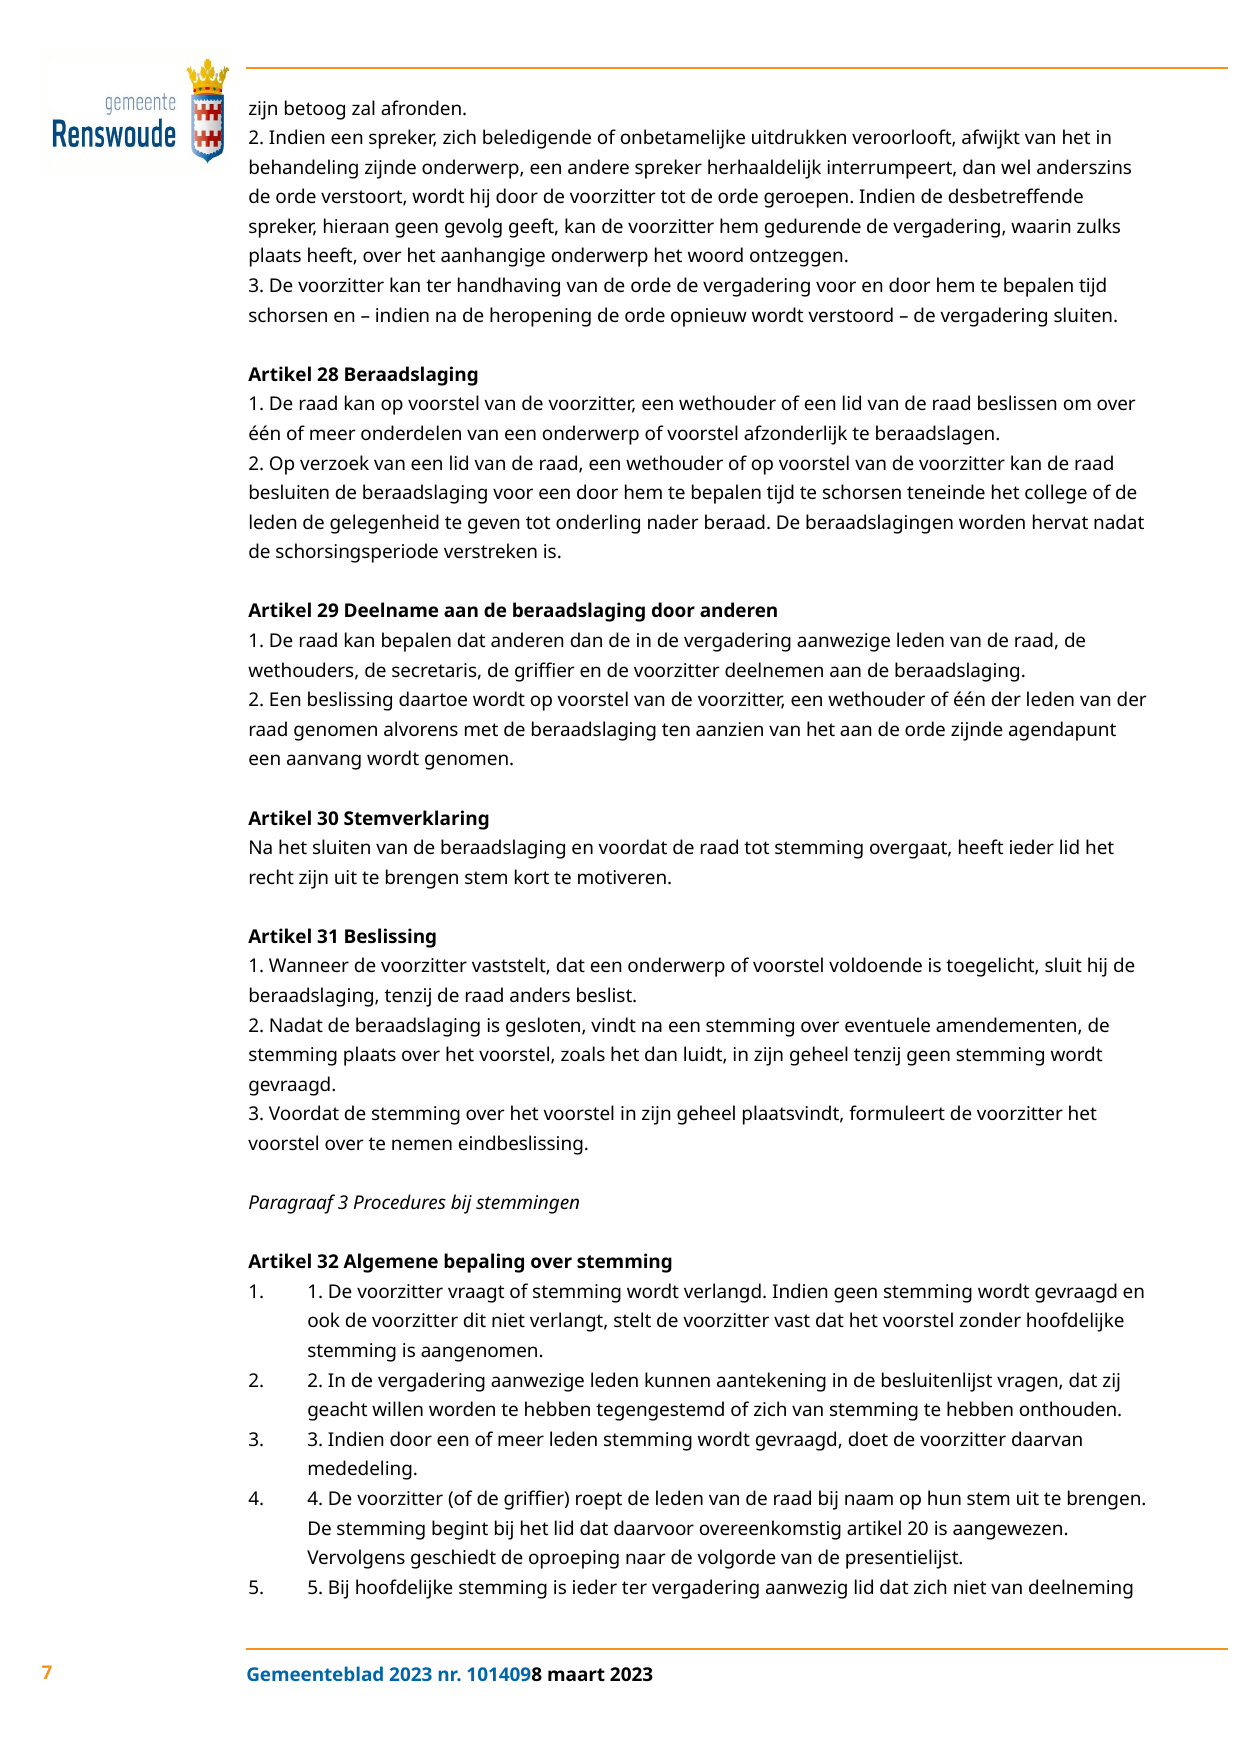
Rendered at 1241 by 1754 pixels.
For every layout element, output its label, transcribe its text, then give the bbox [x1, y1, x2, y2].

list 5. Bij hoofdelijke stemming is ieder ter vergadering aanwezig lid dat zich niet van deelneming [248, 1574, 1152, 1600]
text 2. Nadat de beraadslaging is gesloten, vindt na een stemming over eventuele amendementen, de stemming plaats over het voorstel, zoals het dan luidt, in zijn geheel tenzij geen stemming wordt gevraagd. [248, 1012, 1152, 1097]
text 1. De raad kan op voorstel van de voorzitter, een wethouder of een lid van de raad beslissen om over één of meer onderdelen van een onderwerp of voorstel afzonderlijk te beraadslagen. [248, 391, 1152, 446]
text Paragraaf 3 Procedures bij stemmingen [248, 1189, 1152, 1215]
text Artikel 32 Algemene bepaling over stemming [248, 1248, 1152, 1274]
text Artikel 30 Stemverklaring [248, 805, 1152, 831]
text 2. Op verzoek van een lid van de raad, een wethouder of op voorstel van de voorzitter kan de raad besluiten de beraadslaging voor een door hem te bepalen tijd te schorsen teneinde het college of de leden de gelegenheid te geven tot onderling nader beraad. De beraadslagingen worden hervat nadat de schorsingsperiode verstreken is. [248, 450, 1152, 564]
text zijn betoog zal afronden. [248, 95, 1152, 121]
text Artikel 31 Beslissing [248, 923, 1152, 949]
text 2. Een beslissing daartoe wordt op voorstel van de voorzitter, een wethouder of één der leden van der raad genomen alvorens met de beraadslaging ten aanzien van het aan de orde zijnde agendapunt een aanvang wordt genomen. [248, 686, 1152, 771]
picture [41, 47, 231, 172]
text 2. Indien een spreker, zich beledigende of onbetamelijke uitdrukken veroorlooft, afwijkt van het in behandeling zijnde onderwerp, een andere spreker herhaaldelijk interrumpeert, dan wel anderszins de orde verstoort, wordt hij door de voorzitter tot de orde geroepen. Indien de desbetreffende spreker, hieraan geen gevolg geeft, kan de voorzitter hem gedurende de vergadering, waarin zulks plaats heeft, over het aanhangige onderwerp het woord ontzeggen. [248, 124, 1152, 268]
text Na het sluiten van de beraadslaging en voordat de raad tot stemming overgaat, heeft ieder lid het recht zijn uit te brengen stem kort te motiveren. [248, 834, 1152, 890]
text 3. Voordat de stemming over het voorstel in zijn geheel plaatsvindt, formuleert de voorzitter het voorstel over te nemen eindbeslissing. [248, 1101, 1152, 1156]
list 2. In de vergadering aanwezige leden kunnen aantekening in de besluitenlijst vragen, dat zij geacht willen worden te hebben tegengestemd of zich van stemming te hebben onthouden. [248, 1367, 1152, 1422]
list 3. Indien door een of meer leden stemming wordt gevraagd, doet de voorzitter daarvan mededeling. [248, 1426, 1152, 1481]
text Artikel 29 Deelname aan de beraadslaging door anderen [248, 598, 1152, 623]
text 1. De raad kan bepalen dat anderen dan de in de vergadering aanwezige leden van de raad, de wethouders, de secretaris, de griffier en de voorzitter deelnemen aan de beraadslaging. [248, 627, 1152, 683]
list 4. De voorzitter (of de griffier) roept de leden van de raad bij naam op hun stem uit te brengen. De stemming begint bij het lid dat daarvoor overeenkomstig artikel 20 is aangewezen. Vervolgens geschiedt de oproeping naar de volgorde van de presentielijst. [248, 1485, 1152, 1570]
text 3. De voorzitter kan ter handhaving van de orde de vergadering voor en door hem te bepalen tijd schorsen en – indien na de heropening de orde opnieuw wordt verstoord – de vergadering sluiten. [248, 272, 1152, 328]
text Artikel 28 Beraadslaging [248, 361, 1152, 387]
list 1. De voorzitter vraagt of stemming wordt verlangd. Indien geen stemming wordt gevraagd en ook de voorzitter dit niet verlangt, stelt de voorzitter vast dat het voorstel zonder hoofdelijke stemming is aangenomen. [248, 1278, 1152, 1363]
text 1. Wanneer de voorzitter vaststelt, dat een onderwerp of voorstel voldoende is toegelicht, sluit hij de beraadslaging, tenzij de raad anders beslist. [248, 953, 1152, 1008]
